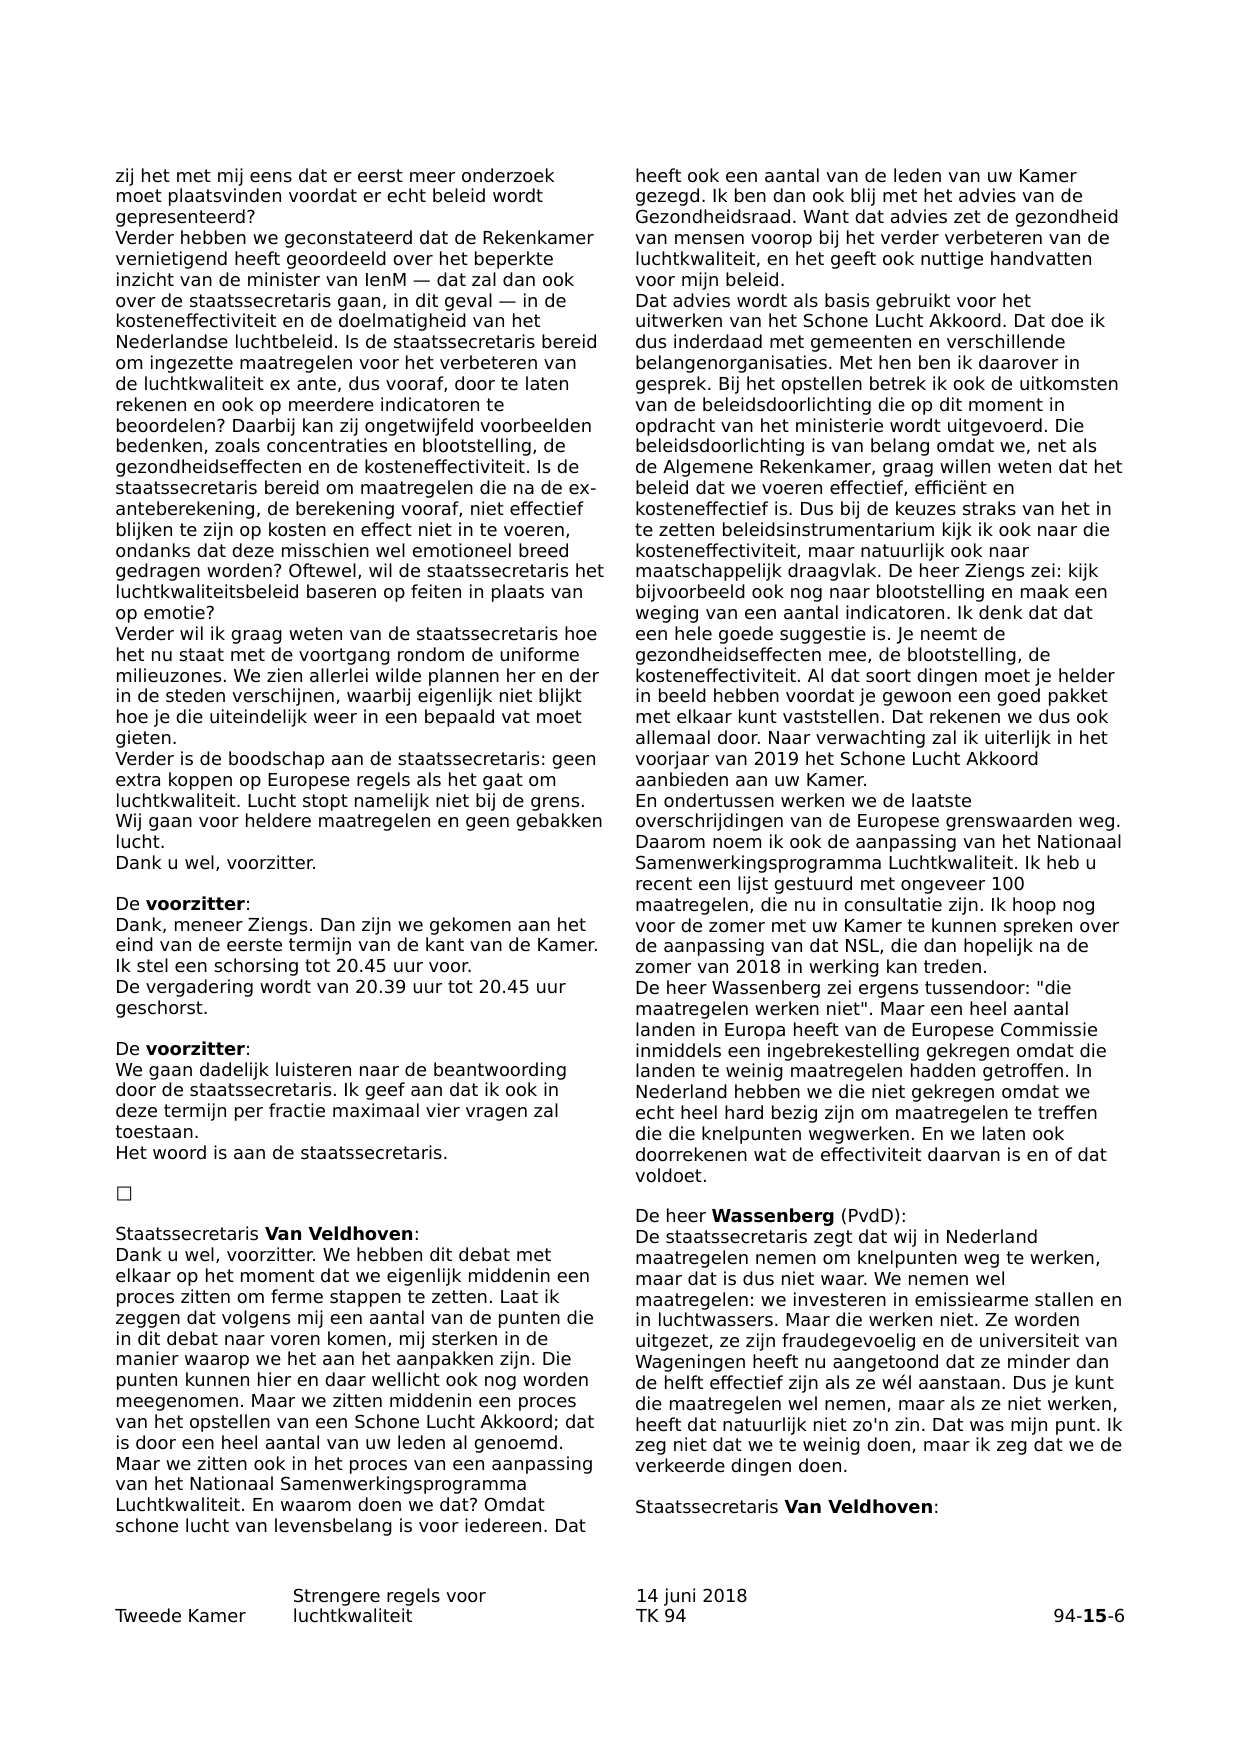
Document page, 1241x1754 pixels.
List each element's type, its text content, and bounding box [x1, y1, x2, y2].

text Verder hebben we geconstateerd dat de Rekenkamer vernietigend heeft geoordeeld over het beperkte inzicht van de minister van IenM — dat zal dan ook over de staatssecretaris gaan, in dit geval — in de kosteneffectiviteit en de doelmatigheid van het Nederlandse luchtbeleid. Is de staatssecretaris bereid om ingezette maatregelen voor het verbeteren van de luchtkwaliteit ex ante, dus vooraf, door te laten rekenen en ook op meerdere indicatoren te beoordelen? Daarbij kan zij ongetwijfeld voorbeelden bedenken, zoals concentraties en blootstelling, de gezondheidseffecten en de kosteneffectiviteit. Is de staatssecretaris bereid om maatregelen die na de ex-anteberekening, de berekening vooraf, niet effectief blijken te zijn op kosten en effect niet in te voeren, ondanks dat deze misschien wel emotioneel breed gedragen worden? Oftewel, wil de staatssecretaris het luchtkwaliteitsbeleid baseren op feiten in plaats van op emotie? [115, 228, 605, 624]
text zij het met mij eens dat er eerst meer onderzoek moet plaatsvinden voordat er echt beleid wordt gepresenteerd? [115, 165, 605, 228]
text Dat advies wordt als basis gebruikt voor het uitwerken van het Schone Lucht Akkoord. Dat doe ik dus inderdaad met gemeenten en verschillende belangenorganisaties. Met hen ben ik daarover in gesprek. Bij het opstellen betrek ik ook de uitkomsten van de beleidsdoorlichting die op dit moment in opdracht van het ministerie wordt uitgevoerd. Die beleidsdoorlichting is van belang omdat we, net als de Algemene Rekenkamer, graag willen weten dat het beleid dat we voeren effectief, efficiënt en kosteneffectief is. Dus bij de keuzes straks van het in te zetten beleidsinstrumentarium kijk ik ook naar die kosteneffectiviteit, maar natuurlijk ook naar maatschappelijk draagvlak. De heer Ziengs zei: kijk bijvoorbeeld ook nog naar blootstelling en maak een weging van een aantal indicatoren. Ik denk dat dat een hele goede suggestie is. Je neemt de gezondheidseffecten mee, de blootstelling, de kosteneffectiviteit. Al dat soort dingen moet je helder in beeld hebben voordat je gewoon een goed pakket met elkaar kunt vaststellen. Dat rekenen we dus ook allemaal door. Naar verwachting zal ik uiterlijk in het voorjaar van 2019 het Schone Lucht Akkoord aanbieden aan uw Kamer. [635, 290, 1125, 790]
text Verder wil ik graag weten van de staatssecretaris hoe het nu staat met de voortgang rondom de uniforme milieuzones. We zien allerlei wilde plannen her en der in de steden verschijnen, waarbij eigenlijk niet blijkt hoe je die uiteindelijk weer in een bepaald vat moet gieten. [115, 624, 605, 749]
text Dank u wel, voorzitter. [115, 853, 605, 874]
text heeft ook een aantal van de leden van uw Kamer gezegd. Ik ben dan ook blij met het advies van de Gezondheidsraad. Want dat advies zet de gezondheid van mensen voorop bij het verder verbeteren van de luchtkwaliteit, en het geeft ook nuttige handvatten voor mijn beleid. [635, 165, 1125, 290]
text Staatssecretaris Van Veldhoven: [635, 1497, 1125, 1518]
text Dank, meneer Ziengs. Dan zijn we gekomen aan het eind van de eerste termijn van de kant van de Kamer. Ik stel een schorsing tot 20.45 uur voor. [115, 914, 605, 977]
text De staatssecretaris zegt dat wij in Nederland maatregelen nemen om knelpunten weg te werken, maar dat is dus niet waar. We nemen wel maatregelen: we investeren in emissiearme stallen en in luchtwassers. Maar die werken niet. Ze worden uitgezet, ze zijn fraudegevoelig en de universiteit van Wageningen heeft nu aangetoond dat ze minder dan de helft effectief zijn als ze wél aanstaan. Dus je kunt die maatregelen wel nemen, maar als ze niet werken, heeft dat natuurlijk niet zo'n zin. Dat was mijn punt. Ik zeg niet dat we te weinig doen, maar ik zeg dat we de verkeerde dingen doen. [635, 1227, 1125, 1477]
text We gaan dadelijk luisteren naar de beantwoording door de staatssecretaris. Ik geef aan dat ik ook in deze termijn per fractie maximaal vier vragen zal toestaan. [115, 1059, 605, 1143]
text Verder is de boodschap aan de staatssecretaris: geen extra koppen op Europese regels als het gaat om luchtkwaliteit. Lucht stopt namelijk niet bij de grens. Wij gaan voor heldere maatregelen en geen gebakken lucht. [115, 749, 605, 853]
text Staatssecretaris Van Veldhoven: [115, 1224, 605, 1245]
text De voorzitter: [115, 1038, 605, 1059]
text Het woord is aan de staatssecretaris. [115, 1143, 605, 1163]
text En ondertussen werken we de laatste overschrijdingen van de Europese grenswaarden weg. Daarom noem ik ook de aanpassing van het Nationaal Samenwerkingsprogramma Luchtkwaliteit. Ik heb u recent een lijst gestuurd met ongeveer 100 maatregelen, die nu in consultatie zijn. Ik hoop nog voor de zomer met uw Kamer te kunnen spreken over de aanpassing van dat NSL, die dan hopelijk na de zomer van 2018 in werking kan treden. [635, 790, 1125, 978]
text Dank u wel, voorzitter. We hebben dit debat met elkaar op het moment dat we eigenlijk middenin een proces zitten om ferme stappen te zetten. Laat ik zeggen dat volgens mij een aantal van de punten die in dit debat naar voren komen, mij sterken in de manier waarop we het aan het aanpakken zijn. Die punten kunnen hier en daar wellicht ook nog worden meegenomen. Maar we zitten middenin een proces van het opstellen van een Schone Lucht Akkoord; dat is door een heel aantal van uw leden al genoemd. Maar we zitten ook in het proces van een aanpassing van het Nationaal Samenwerkingsprogramma Luchtkwaliteit. En waarom doen we dat? Omdat schone lucht van levensbelang is voor iedereen. Dat [115, 1245, 605, 1537]
text ⬜ [115, 1183, 605, 1204]
text De heer Wassenberg (PvdD): [635, 1206, 1125, 1227]
text De vergadering wordt van 20.39 uur tot 20.45 uur geschorst. [115, 977, 605, 1018]
text De voorzitter: [115, 894, 605, 914]
text De heer Wassenberg zei ergens tussendoor: "die maatregelen werken niet". Maar een heel aantal landen in Europa heeft van de Europese Commissie inmiddels een ingebrekestelling gekregen omdat die landen te weinig maatregelen hadden getroffen. In Nederland hebben we die niet gekregen omdat we echt heel hard bezig zijn om maatregelen te treffen die die knelpunten wegwerken. En we laten ook doorrekenen wat de effectiviteit daarvan is en of dat voldoet. [635, 978, 1125, 1186]
